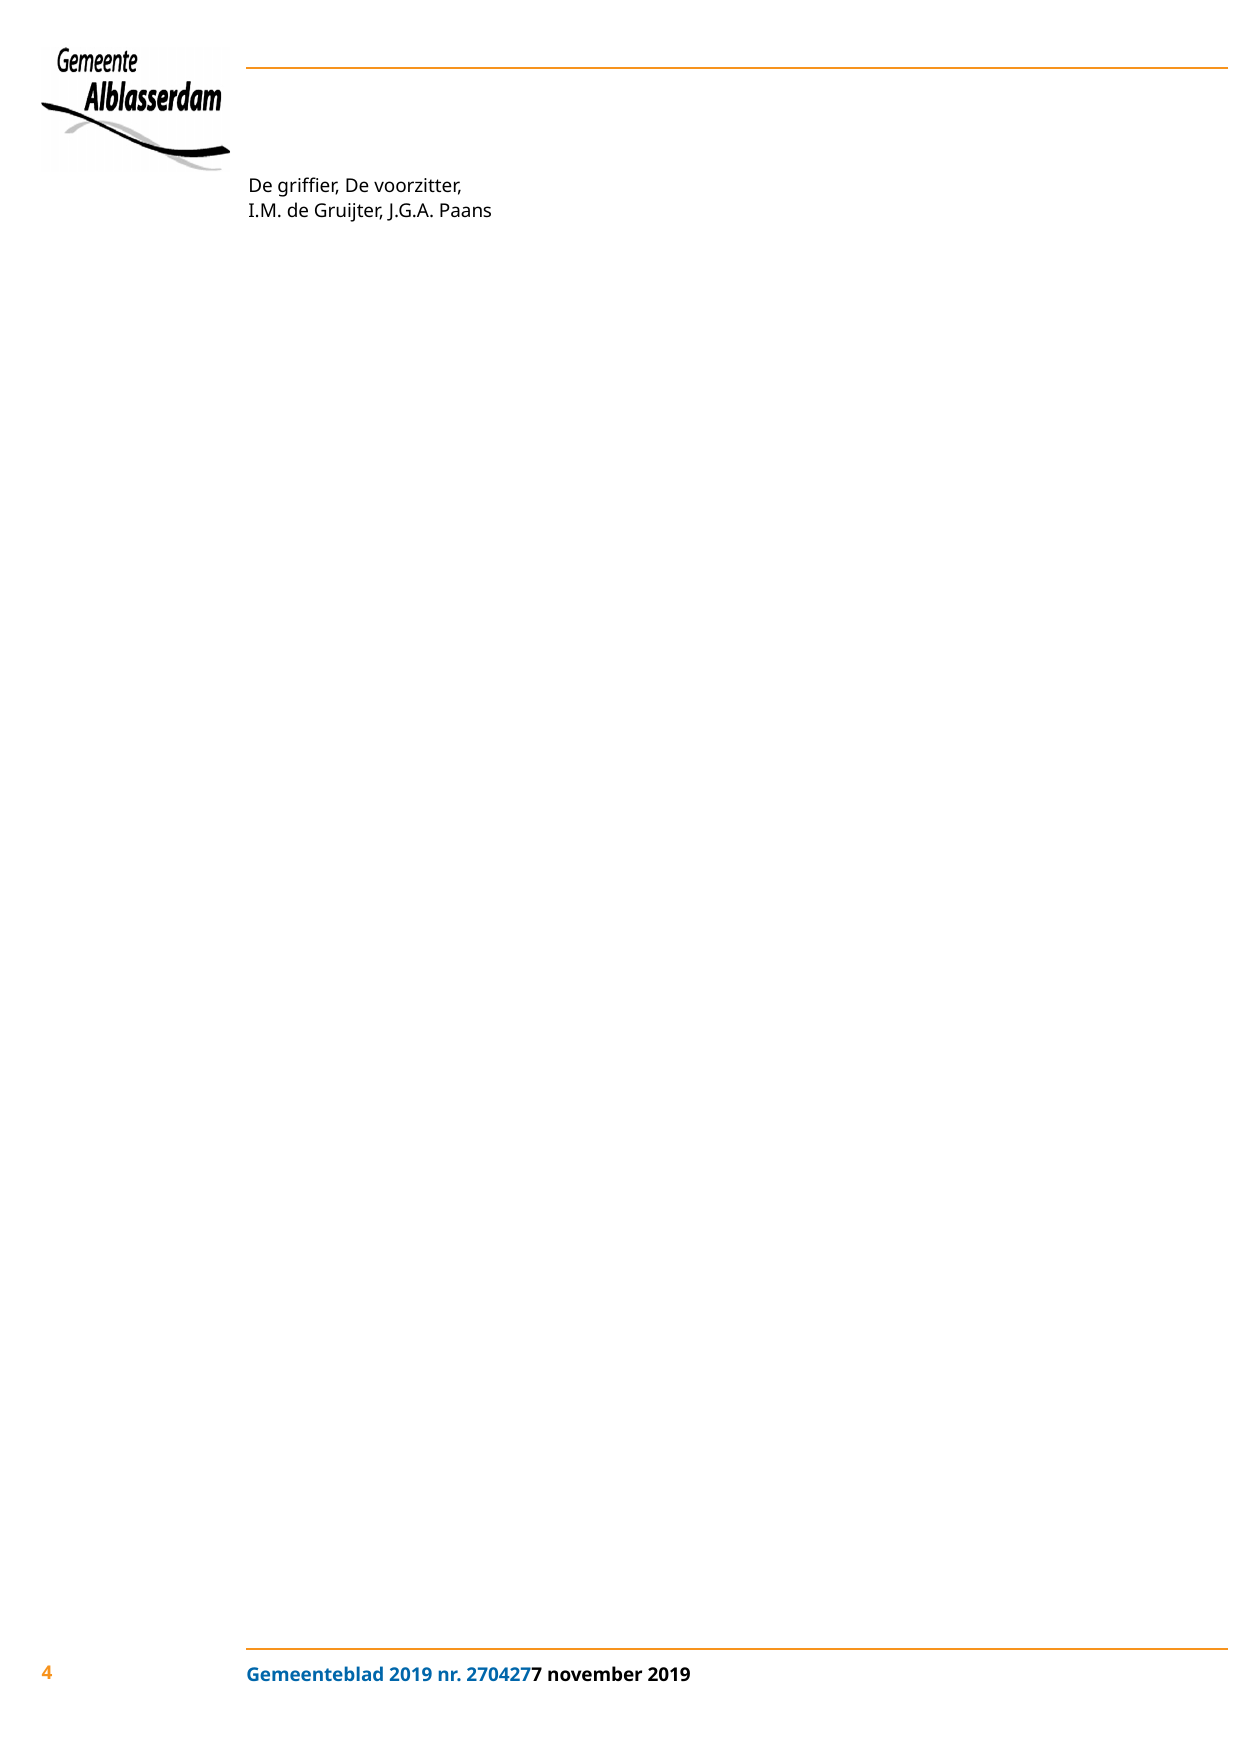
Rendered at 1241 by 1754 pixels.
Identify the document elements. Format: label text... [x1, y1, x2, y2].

text I.M. de Gruijter, J.G.A. Paans [248, 198, 1152, 223]
text De griffier, De voorzitter, [248, 172, 1152, 198]
picture [41, 47, 231, 172]
